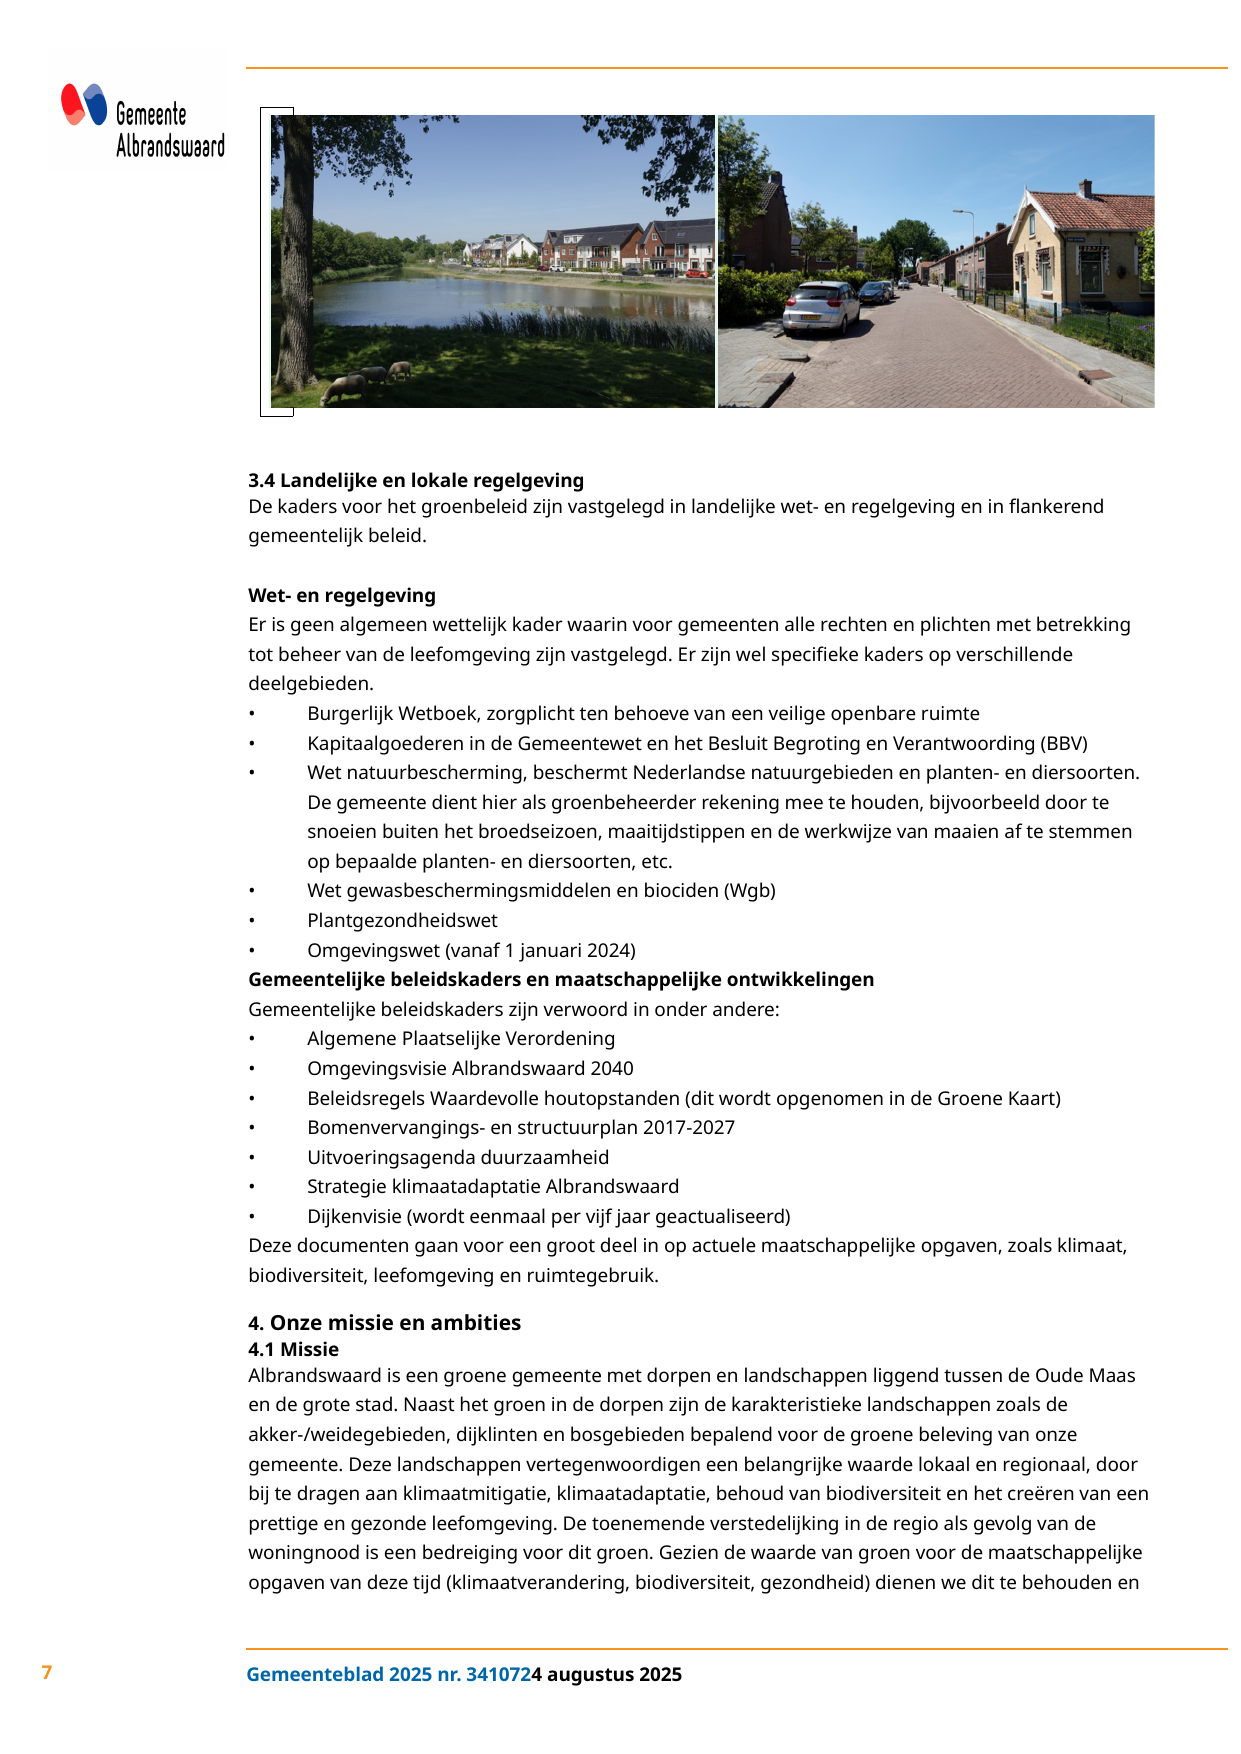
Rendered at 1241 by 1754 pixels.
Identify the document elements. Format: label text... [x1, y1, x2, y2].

list Omgevingswet (vanaf 1 januari 2024) [248, 937, 1152, 962]
text Wet- en regelgeving [248, 582, 1152, 607]
list Burgerlijk Wetboek, zorgplicht ten behoeve van een veilige openbare ruimte [248, 700, 1152, 726]
list Plantgezondheidswet [248, 907, 1152, 933]
text Er is geen algemeen wettelijk kader waarin voor gemeenten alle rechten en plichten met betrekking tot beheer van de leefomgeving zijn vastgelegd. Er zijn wel specifieke kaders op verschillende deelgebieden. [248, 611, 1152, 696]
list Wet gewasbeschermingsmiddelen en biociden (Wgb) [248, 878, 1152, 903]
list Bomenvervangings- en structuurplan 2017-2027 [248, 1114, 1152, 1140]
text 4.1 Missie [248, 1336, 1152, 1362]
text Gemeentelijke beleidskaders zijn verwoord in onder andere: [248, 996, 1152, 1022]
list Beleidsregels Waardevolle houtopstanden (dit wordt opgenomen in de Groene Kaart) [248, 1085, 1152, 1110]
list Kapitaalgoederen in de Gemeentewet en het Besluit Begroting en Verantwoording (BBV) [248, 730, 1152, 755]
text 3.4 Landelijke en lokale regelgeving [248, 467, 1152, 493]
list Uitvoeringsagenda duurzaamheid [248, 1144, 1152, 1169]
list Strategie klimaatadaptatie Albrandswaard [248, 1173, 1152, 1199]
text 4. Onze missie en ambities [248, 1308, 1152, 1336]
text Albrandswaard is een groene gemeente met dorpen en landschappen liggend tussen de Oude Maas en de grote stad. Naast het groen in de dorpen zijn de karakteristieke landschappen zoals de akker-/weidegebieden, dijklinten en bosgebieden bepalend voor de groene beleving van onze gemeente. Deze landschappen vertegenwoordigen een belangrijke waarde lokaal en regionaal, door bij te dragen aan klimaatmitigatie, klimaatadaptatie, behoud van biodiversiteit en het creëren van een prettige en gezonde leefomgeving. De toenemende verstedelijking in de regio als gevolg van de woningnood is een bedreiging voor dit groen. Gezien de waarde van groen voor de maatschappelijke opgaven van deze tijd (klimaatverandering, biodiversiteit, gezondheid) dienen we dit te behouden en [248, 1362, 1152, 1595]
list Algemene Plaatselijke Verordening [248, 1026, 1152, 1051]
list Omgevingsvisie Albrandswaard 2040 [248, 1055, 1152, 1081]
list Dijkenvisie (wordt eenmaal per vijf jaar geactualiseerd) [248, 1203, 1152, 1229]
picture [268, 115, 1155, 408]
text De kaders voor het groenbeleid zijn vastgelegd in landelijke wet- en regelgeving en in flankerend gemeentelijk beleid. [248, 493, 1152, 548]
picture [41, 47, 231, 172]
text Deze documenten gaan voor een groot deel in op actuele maatschappelijke opgaven, zoals klimaat, biodiversiteit, leefomgeving en ruimtegebruik. [248, 1233, 1152, 1288]
list Wet natuurbescherming, beschermt Nederlandse natuurgebieden en planten- en diersoorten. De gemeente dient hier als groenbeheerder rekening mee te houden, bijvoorbeeld door te snoeien buiten het broedseizoen, maaitijdstippen en de werkwijze van maaien af te stemmen op bepaalde planten- en diersoorten, etc. [248, 759, 1152, 874]
text Gemeentelijke beleidskaders en maatschappelijke ontwikkelingen [248, 966, 1152, 992]
